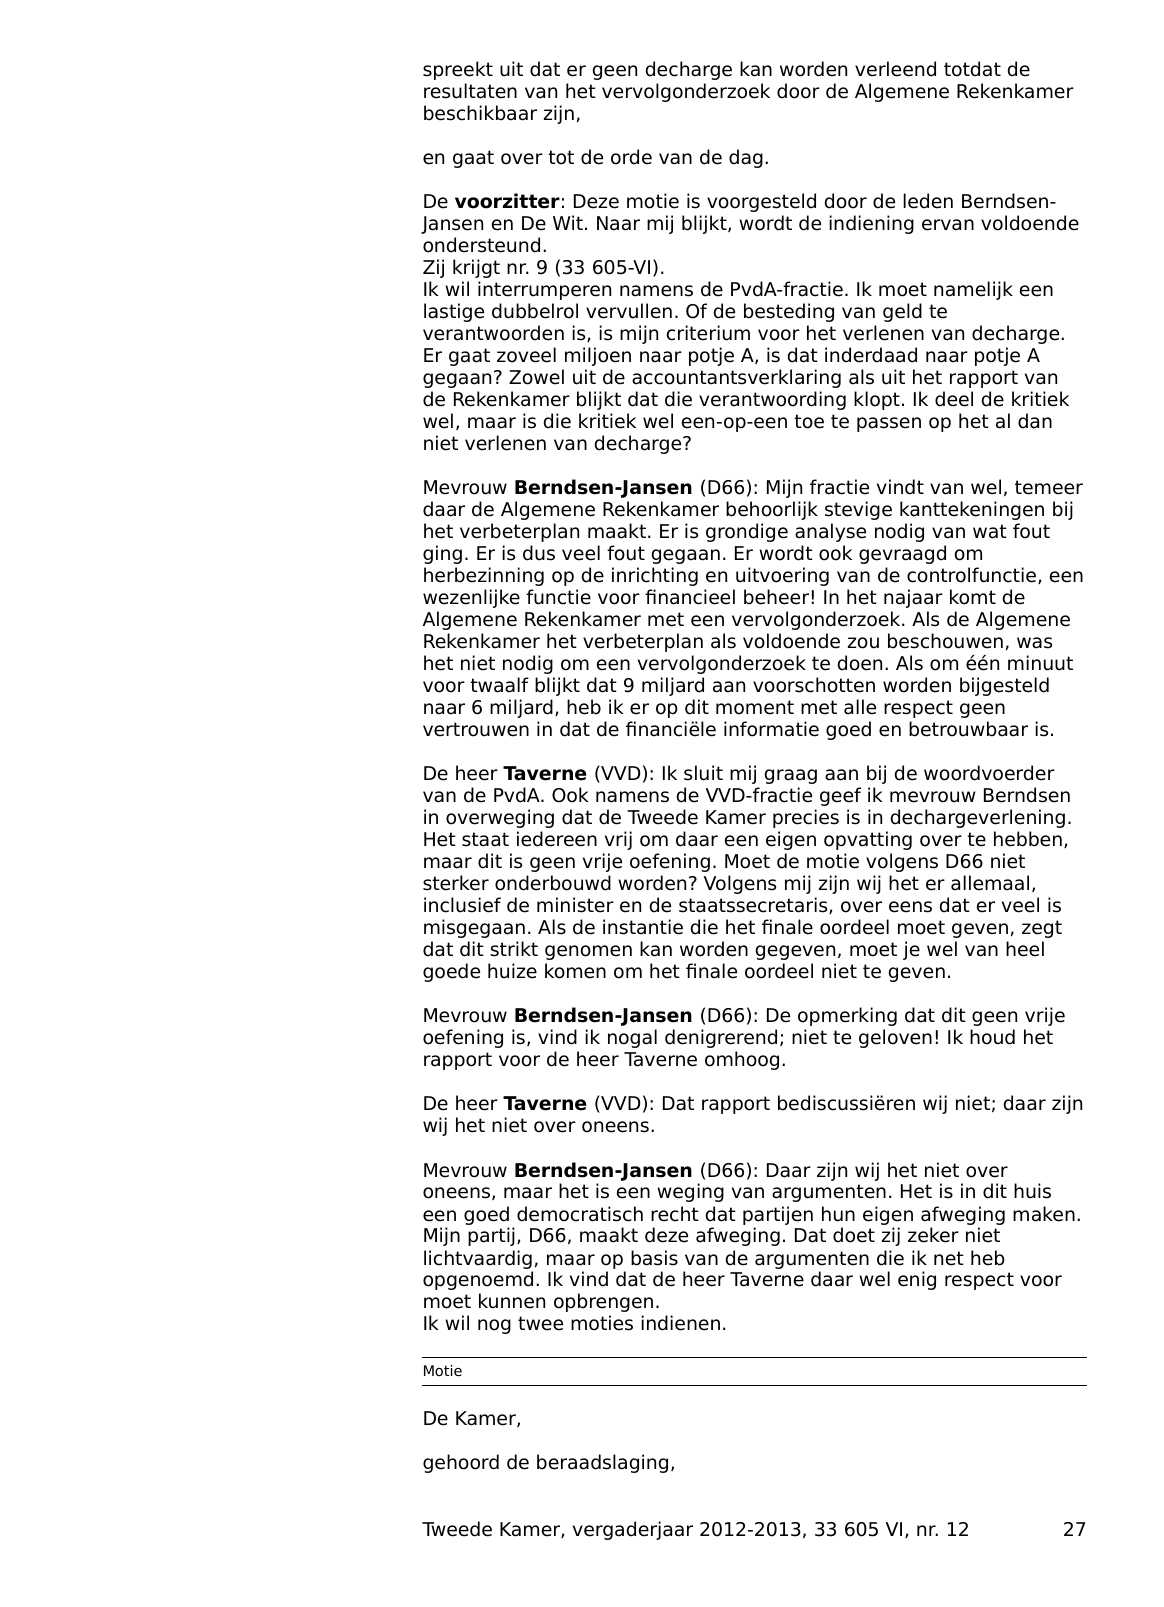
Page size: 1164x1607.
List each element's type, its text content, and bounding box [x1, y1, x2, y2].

text Mevrouw Berndsen-Jansen (D66): Daar zijn wij het niet over oneens, maar het is een weging van argumenten. Het is in dit huis een goed democratisch recht dat partijen hun eigen afweging maken. Mijn partij, D66, maakt deze afweging. Dat doet zij zeker niet lichtvaardig, maar op basis van de argumenten die ik net heb opgenoemd. Ik vind dat de heer Taverne daar wel enig respect voor moet kunnen opbrengen. [422, 1159, 1087, 1313]
text Mevrouw Berndsen-Jansen (D66): De opmerking dat dit geen vrije oefening is, vind ik nogal denigrerend; niet te geloven! Ik houd het rapport voor de heer Taverne omhoog. [422, 1005, 1087, 1071]
text Zij krijgt nr. 9 (33 605-VI). [422, 257, 1087, 279]
text gehoord de beraadslaging, [422, 1452, 1087, 1474]
text spreekt uit dat er geen decharge kan worden verleend totdat de resultaten van het vervolgonderzoek door de Algemene Rekenkamer beschikbaar zijn, [422, 59, 1087, 125]
text De voorzitter: Deze motie is voorgesteld door de leden Berndsen-Jansen en De Wit. Naar mij blijkt, wordt de indiening ervan voldoende ondersteund. [422, 191, 1087, 257]
text Ik wil interrumperen namens de PvdA-fractie. Ik moet namelijk een lastige dubbelrol vervullen. Of de besteding van geld te verantwoorden is, is mijn criterium voor het verlenen van decharge. Er gaat zoveel miljoen naar potje A, is dat inderdaad naar potje A gegaan? Zowel uit de accountantsverklaring als uit het rapport van de Rekenkamer blijkt dat die verantwoording klopt. Ik deel de kritiek wel, maar is die kritiek wel een-op-een toe te passen op het al dan niet verlenen van decharge? [422, 279, 1087, 455]
text De heer Taverne (VVD): Dat rapport bediscussiëren wij niet; daar zijn wij het niet over oneens. [422, 1093, 1087, 1137]
text en gaat over tot de orde van de dag. [422, 147, 1087, 169]
text De Kamer, [422, 1408, 1087, 1430]
text Mevrouw Berndsen-Jansen (D66): Mijn fractie vindt van wel, temeer daar de Algemene Rekenkamer behoorlijk stevige kanttekeningen bij het verbeterplan maakt. Er is grondige analyse nodig van wat fout ging. Er is dus veel fout gegaan. Er wordt ook gevraagd om herbezinning op de inrichting en uitvoering van de controlfunctie, een wezenlijke functie voor financieel beheer! In het najaar komt de Algemene Rekenkamer met een vervolgonderzoek. Als de Algemene Rekenkamer het verbeterplan als voldoende zou beschouwen, was het niet nodig om een vervolgonderzoek te doen. Als om één minuut voor twaalf blijkt dat 9 miljard aan voorschotten worden bijgesteld naar 6 miljard, heb ik er op dit moment met alle respect geen vertrouwen in dat de financiële informatie goed en betrouwbaar is. [422, 477, 1087, 741]
text De heer Taverne (VVD): Ik sluit mij graag aan bij de woordvoerder van de PvdA. Ook namens de VVD-fractie geef ik mevrouw Berndsen in overweging dat de Tweede Kamer precies is in dechargeverlening. Het staat iedereen vrij om daar een eigen opvatting over te hebben, maar dit is geen vrije oefening. Moet de motie volgens D66 niet sterker onderbouwd worden? Volgens mij zijn wij het er allemaal, inclusief de minister en de staatssecretaris, over eens dat er veel is misgegaan. Als de instantie die het finale oordeel moet geven, zegt dat dit strikt genomen kan worden gegeven, moet je wel van heel goede huize komen om het finale oordeel niet te geven. [422, 763, 1087, 983]
table_header Motie [422, 1358, 1087, 1384]
text Ik wil nog twee moties indienen. [422, 1313, 1087, 1335]
